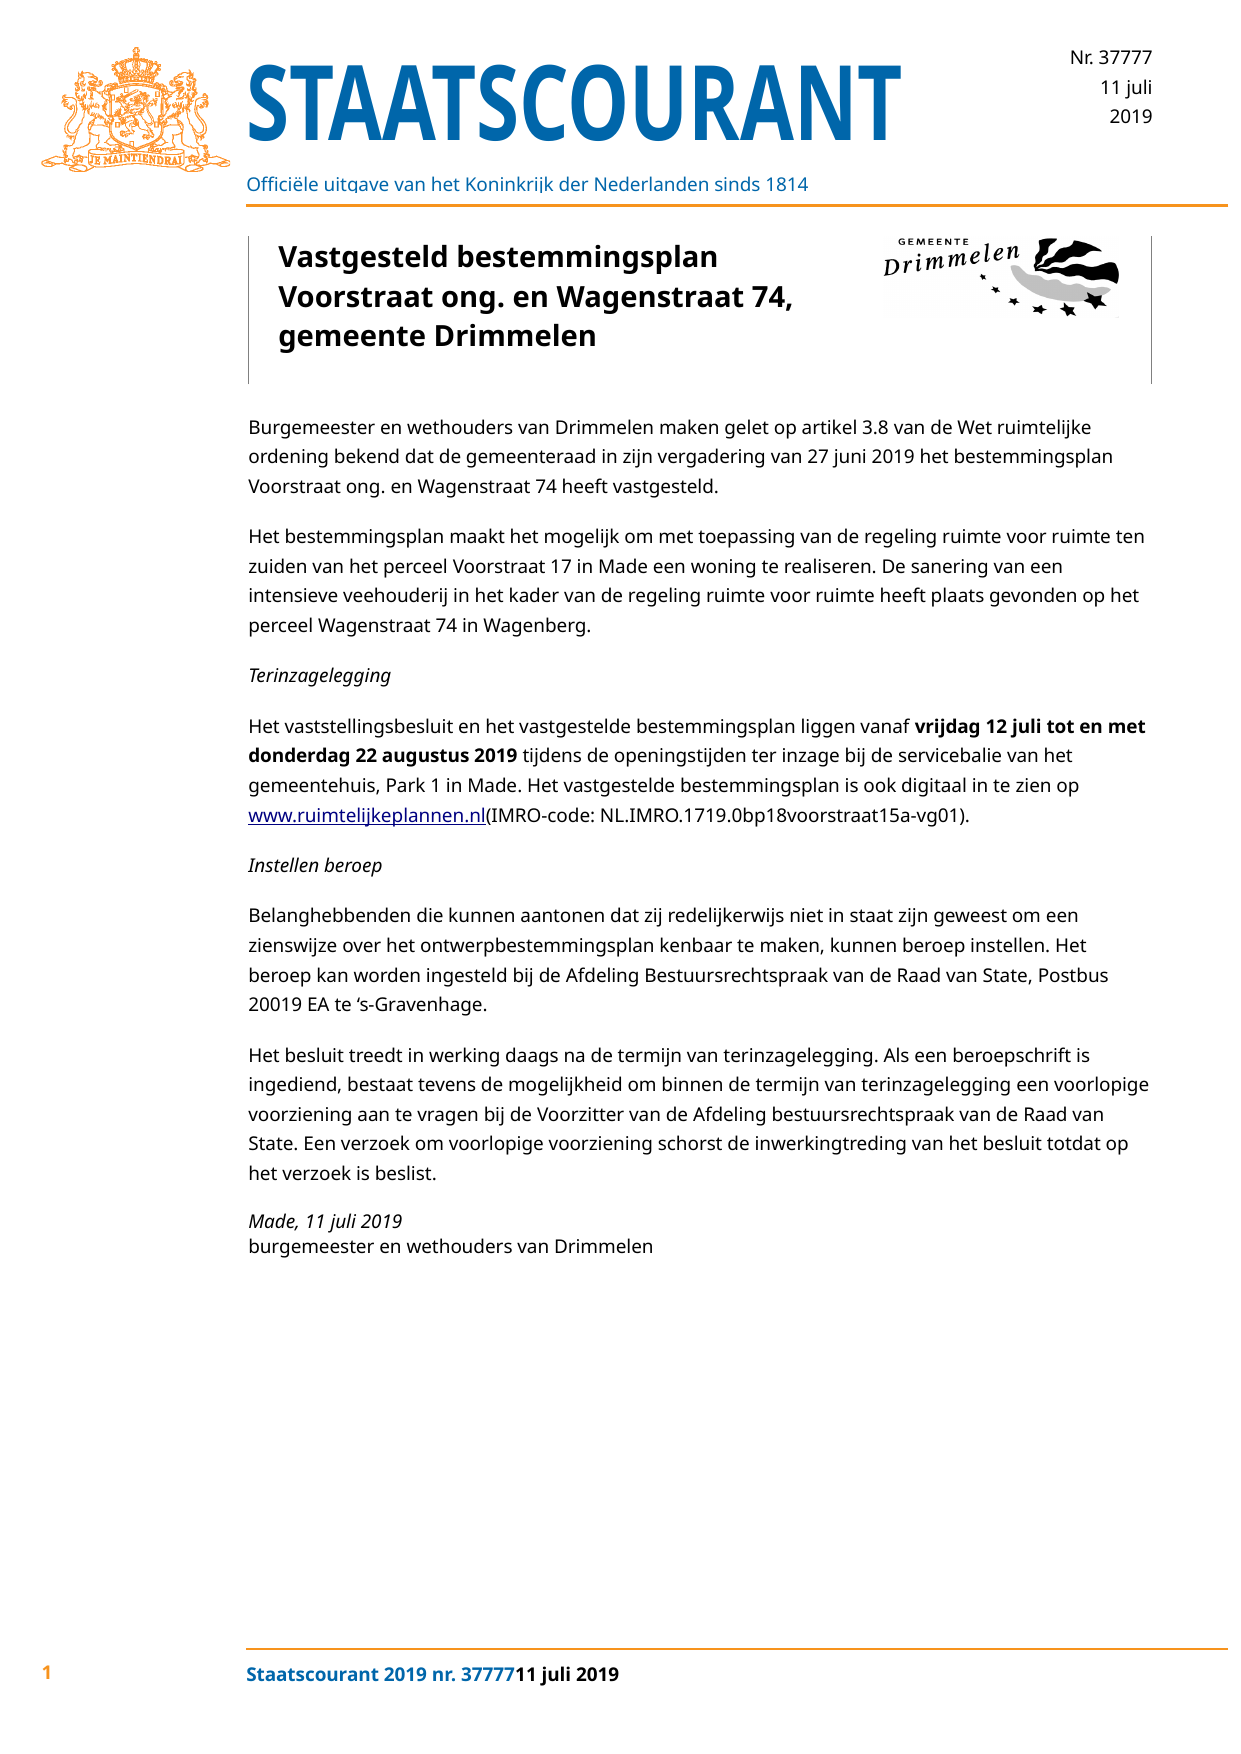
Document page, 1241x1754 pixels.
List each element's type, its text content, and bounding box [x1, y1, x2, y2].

text Terinzagelegging [248, 663, 1152, 688]
text Het vaststellingsbesluit en het vastgestelde bestemmingsplan liggen vanaf vrijdag 12 juli tot en met donderdag 22 augustus 2019 tijdens de openingstijden ter inzage bij de servicebalie van het gemeentehuis, Park 1 in Made. Het vastgestelde bestemmingsplan is ook digitaal in te zien op www.ruimtelijkeplannen.nl(IMRO-code: NL.IMRO.1719.0bp18voorstraat15a-vg01). [248, 713, 1152, 828]
text Made, 11 juli 2019 [248, 1208, 1152, 1234]
picture [41, 47, 231, 172]
text Het besluit treedt in werking daags na de termijn van terinzagelegging. Als een beroepschrift is ingediend, bestaat tevens de mogelijkheid om binnen de termijn van terinzagelegging een voorlopige voorziening aan te vragen bij de Voorzitter van de Afdeling bestuursrechtspraak van de Raad van State. Een verzoek om voorlopige voorziening schorst de inwerkingtreding van het besluit totdat op het verzoek is beslist. [248, 1042, 1152, 1186]
text Burgemeester en wethouders van Drimmelen maken gelet op artikel 3.8 van de Wet ruimtelijke ordening bekend dat de gemeenteraad in zijn vergadering van 27 juni 2019 het bestemmingsplan Voorstraat ong. en Wagenstraat 74 heeft vastgesteld. [248, 414, 1152, 499]
text Instellen beroep [248, 852, 1152, 878]
text burgemeester en wethouders van Drimmelen [248, 1234, 1152, 1259]
text Belanghebbenden die kunnen aantonen dat zij redelijkerwijs niet in staat zijn geweest om een zienswijze over het ontwerpbestemmingsplan kenbaar te maken, kunnen beroep instellen. Het beroep kan worden ingesteld bij de Afdeling Bestuursrechtspraak van de Raad van State, Postbus 20019 EA te ‘s-Gravenhage. [248, 903, 1152, 1017]
table_header [850, 236, 1151, 384]
text Het bestemmingsplan maakt het mogelijk om met toepassing van de regeling ruimte voor ruimte ten zuiden van het perceel Voorstraat 17 in Made een woning te realiseren. De sanering van een intensieve veehouderij in het kader van de regeling ruimte voor ruimte heeft plaats gevonden op het perceel Wagenstraat 74 in Wagenberg. [248, 523, 1152, 638]
picture [882, 236, 1119, 318]
table_header Vastgesteld bestemmingsplan Voorstraat ong. en Wagenstraat 74, gemeente Drimmelen [249, 236, 850, 384]
